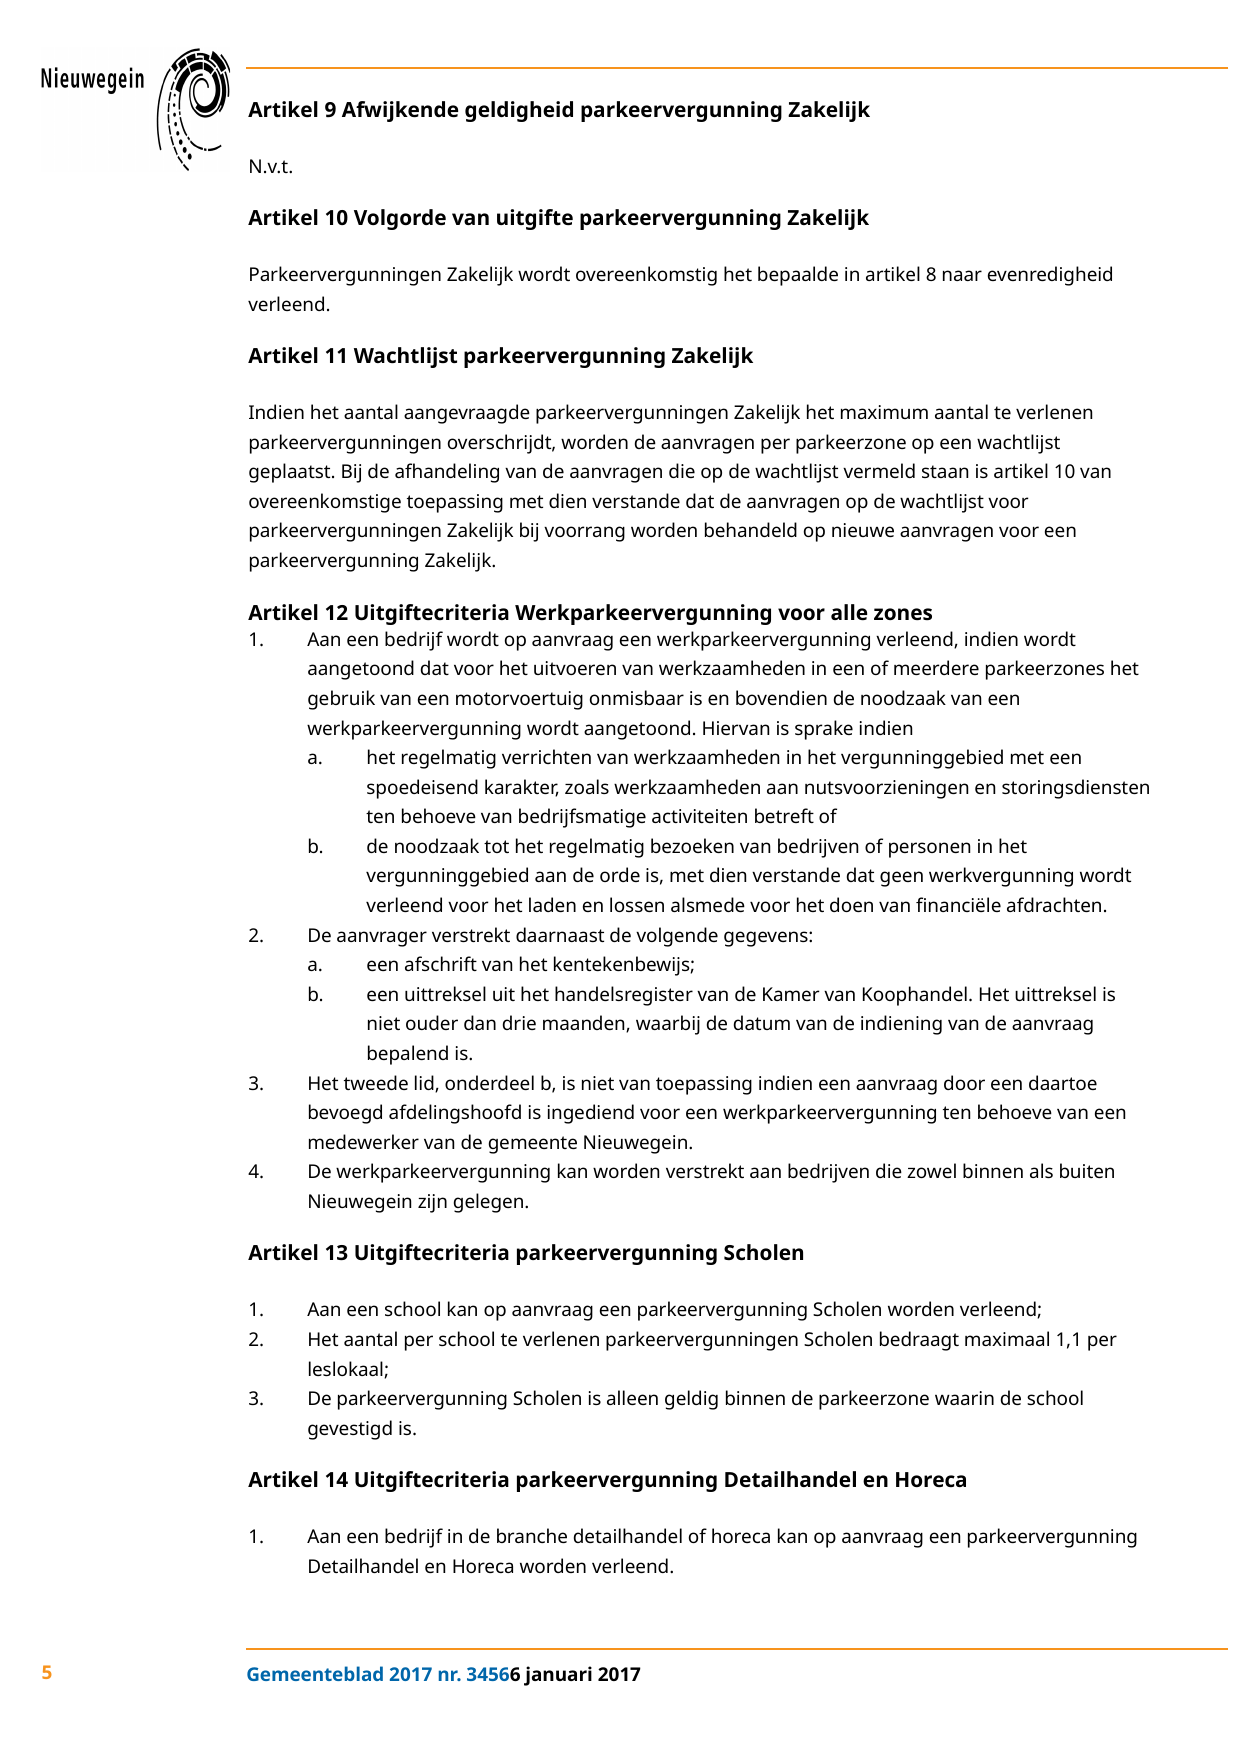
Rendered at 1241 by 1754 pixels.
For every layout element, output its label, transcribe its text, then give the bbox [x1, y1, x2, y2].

list Aan een bedrijf in de branche detailhandel of horeca kan op aanvraag een parkeervergunning Detailhandel en Horeca worden verleend. [248, 1523, 1152, 1579]
text Artikel 11 Wachtlijst parkeervergunning Zakelijk [248, 341, 1152, 370]
list Het tweede lid, onderdeel b, is niet van toepassing indien een aanvraag door een daartoe bevoegd afdelingshoofd is ingediend voor een werkparkeervergunning ten behoeve van een medewerker van de gemeente Nieuwegein. [248, 1070, 1152, 1155]
text Artikel 12 Uitgiftecriteria Werkparkeervergunning voor alle zones [248, 598, 1152, 626]
list Aan een school kan op aanvraag een parkeervergunning Scholen worden verleend; [248, 1297, 1152, 1322]
list De aanvrager verstrekt daarnaast de volgende gegevens: [248, 922, 1152, 948]
list De parkeervergunning Scholen is alleen geldig binnen de parkeerzone waarin de school gevestigd is. [248, 1385, 1152, 1441]
text N.v.t. [248, 153, 1152, 178]
list De werkparkeervergunning kan worden verstrekt aan bedrijven die zowel binnen als buiten Nieuwegein zijn gelegen. [248, 1158, 1152, 1214]
picture [41, 47, 231, 172]
text Artikel 14 Uitgiftecriteria parkeervergunning Detailhandel en Horeca [248, 1465, 1152, 1494]
text Artikel 10 Volgorde van uitgifte parkeervergunning Zakelijk [248, 203, 1152, 232]
list Het aantal per school te verlenen parkeervergunningen Scholen bedraagt maximaal 1,1 per leslokaal; [248, 1326, 1152, 1381]
list een uittreksel uit het handelsregister van de Kamer van Koophandel. Het uittreksel is niet ouder dan drie maanden, waarbij de datum van de indiening van de aanvraag bepalend is. [307, 981, 1152, 1066]
list een afschrift van het kentekenbewijs; [307, 951, 1152, 977]
text Artikel 13 Uitgiftecriteria parkeervergunning Scholen [248, 1238, 1152, 1267]
list het regelmatig verrichten van werkzaamheden in het vergunninggebied met een spoedeisend karakter, zoals werkzaamheden aan nutsvoorzieningen en storingsdiensten ten behoeve van bedrijfsmatige activiteiten betreft of [307, 744, 1152, 829]
text Artikel 9 Afwijkende geldigheid parkeervergunning Zakelijk [248, 95, 1152, 123]
list de noodzaak tot het regelmatig bezoeken van bedrijven of personen in het vergunninggebied aan de orde is, met dien verstande dat geen werkvergunning wordt verleend voor het laden en lossen alsmede voor het doen van financiële afdrachten. [307, 833, 1152, 918]
text Parkeervergunningen Zakelijk wordt overeenkomstig het bepaalde in artikel 8 naar evenredigheid verleend. [248, 261, 1152, 317]
list Aan een bedrijf wordt op aanvraag een werkparkeervergunning verleend, indien wordt aangetoond dat voor het uitvoeren van werkzaamheden in een of meerdere parkeerzones het gebruik van een motorvoertuig onmisbaar is en bovendien de noodzaak van een werkparkeervergunning wordt aangetoond. Hiervan is sprake indien [248, 626, 1152, 741]
text Indien het aantal aangevraagde parkeervergunningen Zakelijk het maximum aantal te verlenen parkeervergunningen overschrijdt, worden de aanvragen per parkeerzone op een wachtlijst geplaatst. Bij de afhandeling van de aanvragen die op de wachtlijst vermeld staan is artikel 10 van overeenkomstige toepassing met dien verstande dat de aanvragen op de wachtlijst voor parkeervergunningen Zakelijk bij voorrang worden behandeld op nieuwe aanvragen voor een parkeervergunning Zakelijk. [248, 399, 1152, 573]
